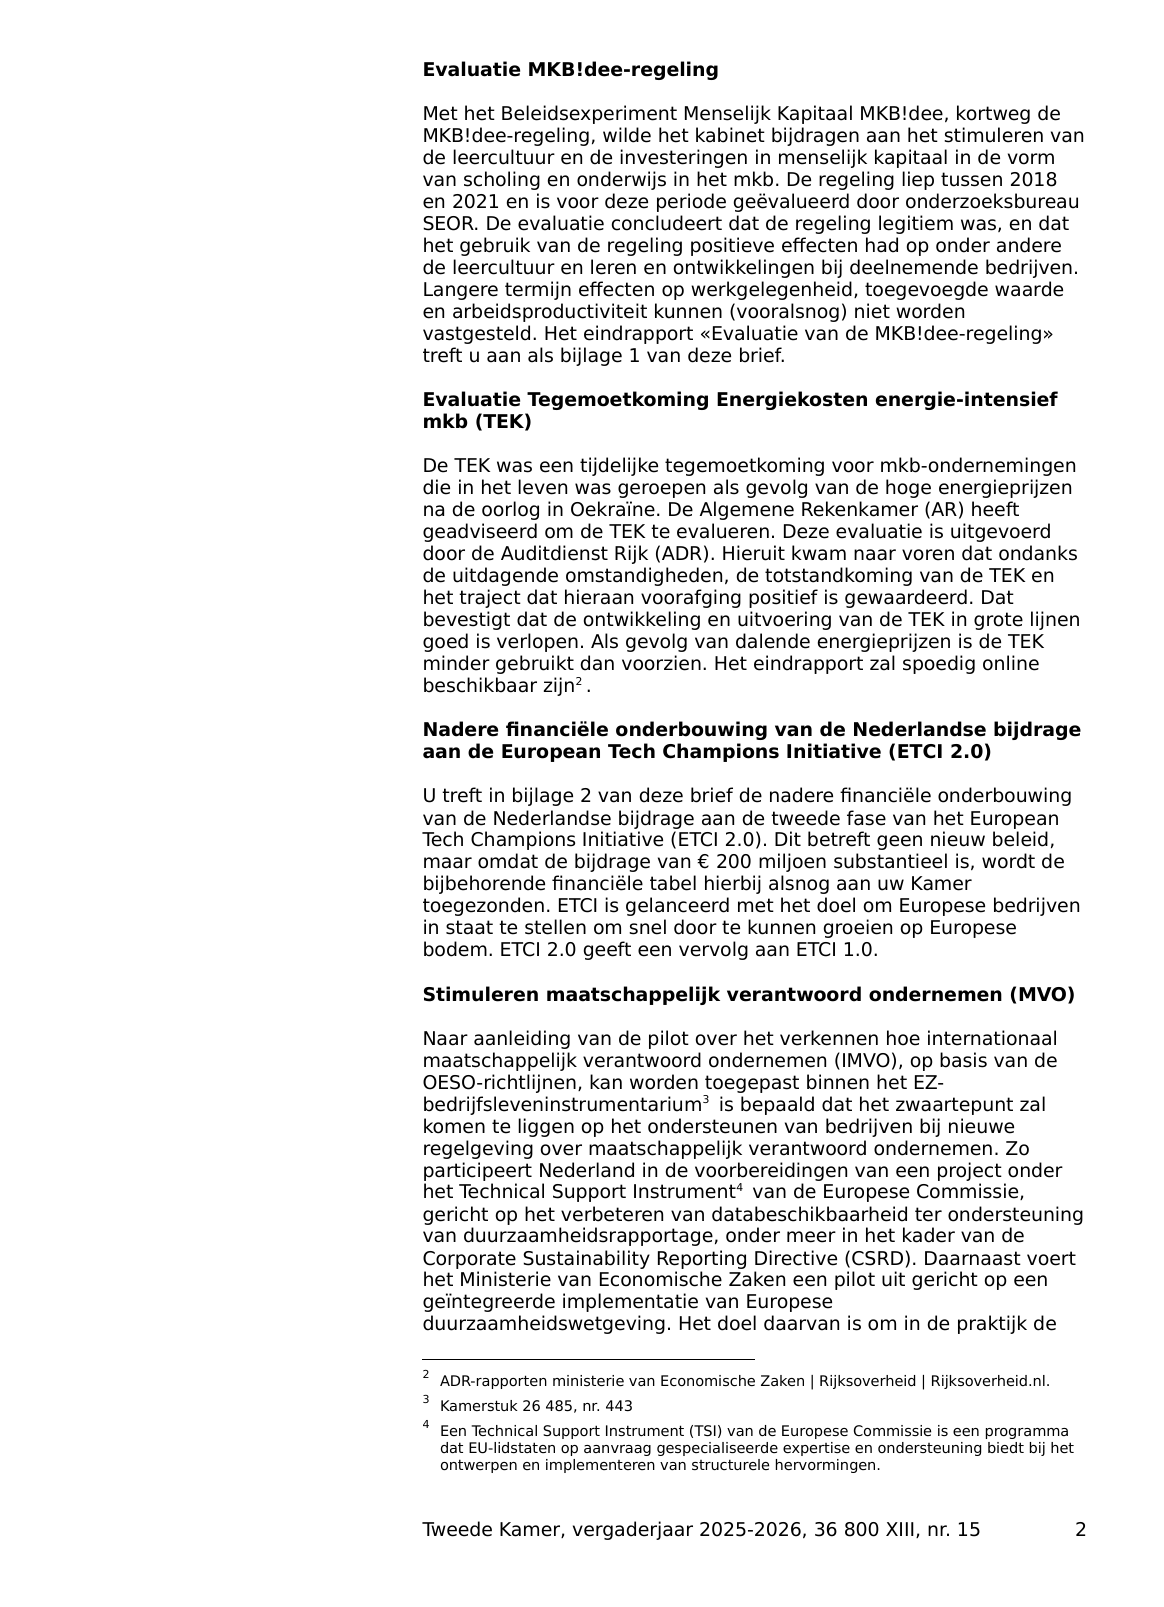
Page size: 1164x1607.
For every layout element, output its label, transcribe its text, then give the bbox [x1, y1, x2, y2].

text ADR-rapporten ministerie van Economische Zaken | Rijksoverheid | Rijksoverheid.nl. [422, 1368, 1087, 1391]
text Met het Beleidsexperiment Menselijk Kapitaal MKB!dee, kortweg de MKB!dee-regeling, wilde het kabinet bijdragen aan het stimuleren van de leercultuur en de investeringen in menselijk kapitaal in de vorm van scholing en onderwijs in het mkb. De regeling liep tussen 2018 en 2021 en is voor deze periode geëvalueerd door onderzoeksbureau SEOR. De evaluatie concludeert dat de regeling legitiem was, en dat het gebruik van de regeling positieve effecten had op onder andere de leercultuur en leren en ontwikkelingen bij deelnemende bedrijven. Langere termijn effecten op werkgelegenheid, toegevoegde waarde en arbeidsproductiviteit kunnen (vooralsnog) niet worden vastgesteld. Het eindrapport «Evaluatie van de MKB!dee-regeling» treft u aan als bijlage 1 van deze brief. [422, 103, 1087, 367]
text Een Technical Support Instrument (TSI) van de Europese Commissie is een programma dat EU-lidstaten op aanvraag gespecialiseerde expertise en ondersteuning biedt bij het ontwerpen en implementeren van structurele hervormingen. [422, 1418, 1087, 1474]
text Kamerstuk 26 485, nr. 443 [422, 1393, 1087, 1416]
subtitle Evaluatie MKB!dee-regeling [422, 59, 1087, 81]
text De TEK was een tijdelijke tegemoetkoming voor mkb-ondernemingen die in het leven was geroepen als gevolg van de hoge energieprijzen na de oorlog in Oekraïne. De Algemene Rekenkamer (AR) heeft geadviseerd om de TEK te evalueren. Deze evaluatie is uitgevoerd door de Auditdienst Rijk (ADR). Hieruit kwam naar voren dat ondanks de uitdagende omstandigheden, de totstandkoming van de TEK en het traject dat hieraan voorafging positief is gewaardeerd. Dat bevestigt dat de ontwikkeling en uitvoering van de TEK in grote lijnen goed is verlopen. Als gevolg van dalende energieprijzen is de TEK minder gebruikt dan voorzien. Het eindrapport zal spoedig online beschikbaar zijn. [422, 455, 1087, 697]
subtitle Evaluatie Tegemoetkoming Energiekosten energie-intensief mkb (TEK) [422, 389, 1087, 433]
subtitle Nadere financiële onderbouwing van de Nederlandse bijdrage aan de European Tech Champions Initiative (ETCI 2.0) [422, 719, 1087, 763]
text Naar aanleiding van de pilot over het verkennen hoe internationaal maatschappelijk verantwoord ondernemen (IMVO), op basis van de OESO-richtlijnen, kan worden toegepast binnen het EZ-bedrijfsleveninstrumentarium is bepaald dat het zwaartepunt zal komen te liggen op het ondersteunen van bedrijven bij nieuwe regelgeving over maatschappelijk verantwoord ondernemen. Zo participeert Nederland in de voorbereidingen van een project onder het Technical Support Instrument van de Europese Commissie, gericht op het verbeteren van databeschikbaarheid ter ondersteuning van duurzaamheidsrapportage, onder meer in het kader van de Corporate Sustainability Reporting Directive (CSRD). Daarnaast voert het Ministerie van Economische Zaken een pilot uit gericht op een geïntegreerde implementatie van Europese duurzaamheidswetgeving. Het doel daarvan is om in de praktijk de [422, 1028, 1087, 1335]
subtitle Stimuleren maatschappelijk verantwoord ondernemen (MVO) [422, 983, 1087, 1005]
text U treft in bijlage 2 van deze brief de nadere financiële onderbouwing van de Nederlandse bijdrage aan de tweede fase van het European Tech Champions Initiative (ETCI 2.0). Dit betreft geen nieuw beleid, maar omdat de bijdrage van € 200 miljoen substantieel is, wordt de bijbehorende financiële tabel hierbij alsnog aan uw Kamer toegezonden. ETCI is gelanceerd met het doel om Europese bedrijven in staat te stellen om snel door te kunnen groeien op Europese bodem. ETCI 2.0 geeft een vervolg aan ETCI 1.0. [422, 785, 1087, 961]
